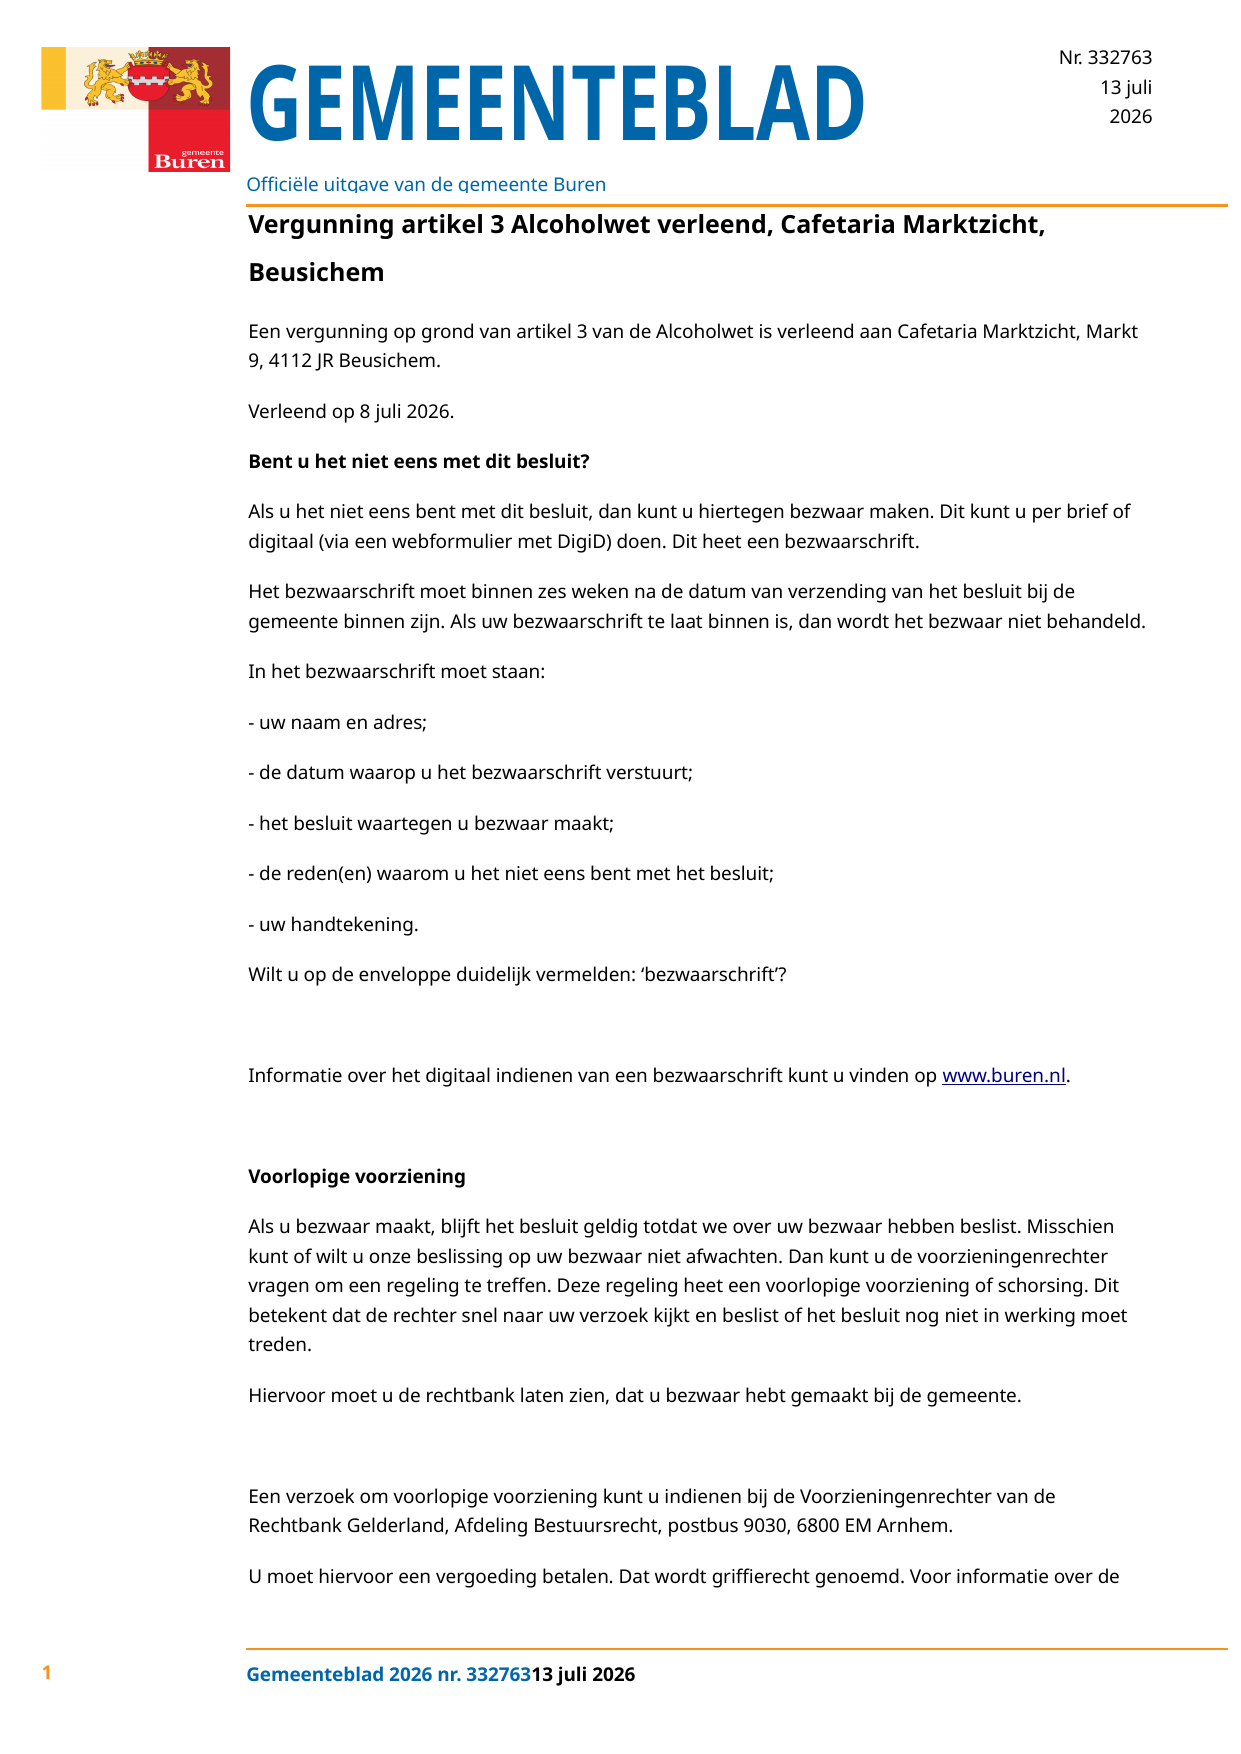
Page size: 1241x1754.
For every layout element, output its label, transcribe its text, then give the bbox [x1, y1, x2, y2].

text Hiervoor moet u de rechtbank laten zien, dat u bezwaar hebt gemaakt bij de gemeente. [248, 1382, 1152, 1408]
text U moet hiervoor een vergoeding betalen. Dat wordt griffierecht genoemd. Voor informatie over de [248, 1563, 1152, 1589]
text Als u het niet eens bent met dit besluit, dan kunt u hiertegen bezwaar maken. Dit kunt u per brief of digitaal (via een webformulier met DigiD) doen. Dit heet een bezwaarschrift. [248, 499, 1152, 554]
picture [41, 47, 231, 172]
text Vergunning artikel 3 Alcoholwet verleend, Cafetaria Marktzicht, Beusichem [248, 207, 1152, 288]
text Voorlopige voorziening [248, 1163, 1152, 1189]
text - de datum waarop u het bezwaarschrift verstuurt; [248, 759, 1152, 785]
text Bent u het niet eens met dit besluit? [248, 448, 1152, 474]
text Verleend op 8 juli 2026. [248, 398, 1152, 424]
text - de reden(en) waarom u het niet eens bent met het besluit; [248, 860, 1152, 886]
text Informatie over het digitaal indienen van een bezwaarschrift kunt u vinden op www.buren.nl. [248, 1062, 1152, 1088]
text - uw naam en adres; [248, 709, 1152, 735]
text Als u bezwaar maakt, blijft het besluit geldig totdat we over uw bezwaar hebben beslist. Misschien kunt of wilt u onze beslissing op uw bezwaar niet afwachten. Dan kunt u de voorzieningenrechter vragen om een regeling te treffen. Deze regeling heet een voorlopige voorziening of schorsing. Dit betekent dat de rechter snel naar uw verzoek kijkt en beslist of het besluit nog niet in werking moet treden. [248, 1213, 1152, 1357]
text - het besluit waartegen u bezwaar maakt; [248, 810, 1152, 836]
text Wilt u op de enveloppe duidelijk vermelden: ‘bezwaarschrift’? [248, 961, 1152, 987]
text In het bezwaarschrift moet staan: [248, 659, 1152, 684]
text Een verzoek om voorlopige voorziening kunt u indienen bij de Voorzieningenrechter van de Rechtbank Gelderland, Afdeling Bestuursrecht, postbus 9030, 6800 EM Arnhem. [248, 1483, 1152, 1538]
text Het bezwaarschrift moet binnen zes weken na de datum van verzending van het besluit bij de gemeente binnen zijn. Als uw bezwaarschrift te laat binnen is, dan wordt het bezwaar niet behandeld. [248, 579, 1152, 634]
text Een vergunning op grond van artikel 3 van de Alcoholwet is verleend aan Cafetaria Marktzicht, Markt 9, 4112 JR Beusichem. [248, 318, 1152, 373]
text - uw handtekening. [248, 911, 1152, 937]
